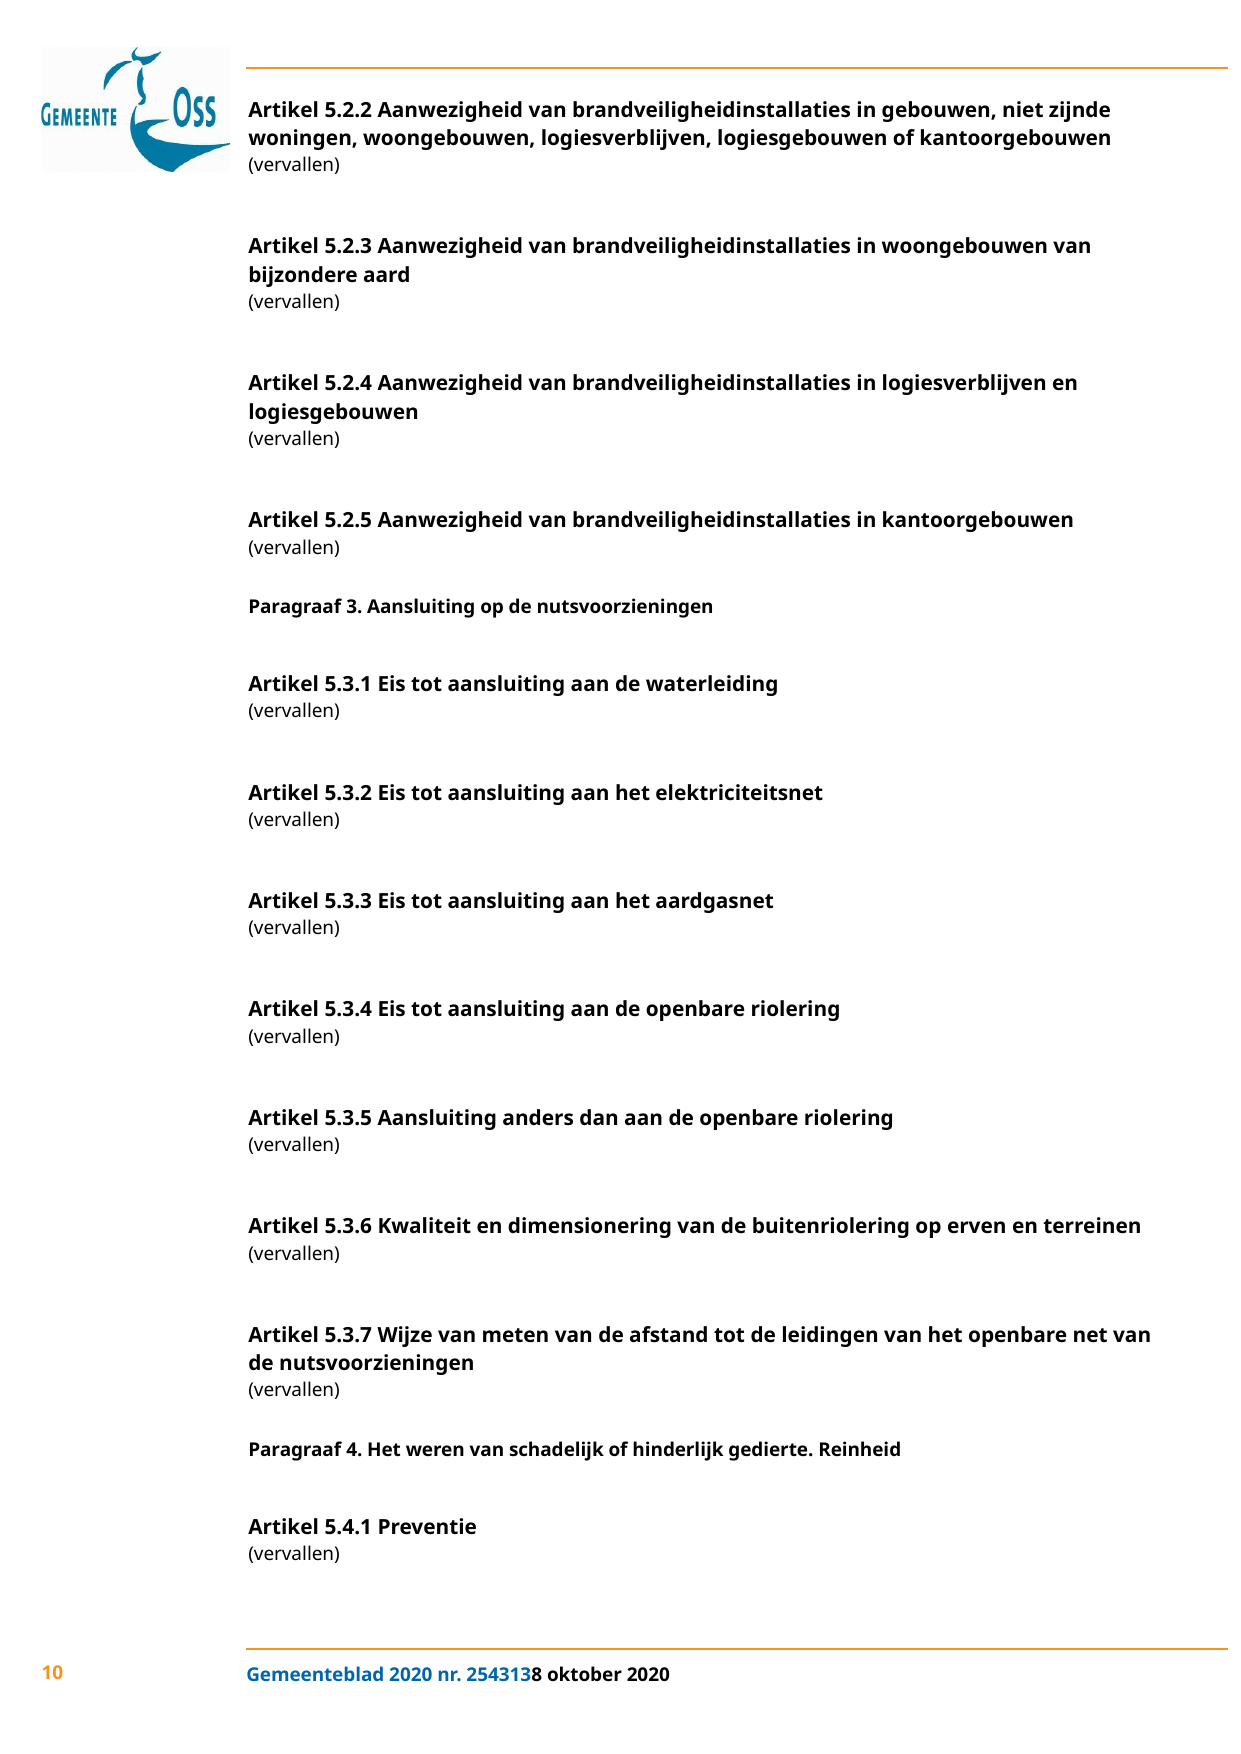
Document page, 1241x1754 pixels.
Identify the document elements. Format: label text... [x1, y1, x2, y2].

text (vervallen) [248, 914, 1152, 940]
text (vervallen) [248, 1023, 1152, 1049]
text Artikel 5.3.4 Eis tot aansluiting aan de openbare riolering [248, 994, 1152, 1023]
text Artikel 5.3.1 Eis tot aansluiting aan de waterleiding [248, 669, 1152, 698]
text Artikel 5.4.1 Preventie [248, 1512, 1152, 1540]
text Artikel 5.2.5 Aanwezigheid van brandveiligheidinstallaties in kantoorgebouwen [248, 505, 1152, 534]
text (vervallen) [248, 806, 1152, 832]
text Artikel 5.2.2 Aanwezigheid van brandveiligheidinstallaties in gebouwen, niet zijnde woningen, woongebouwen, logiesverblijven, logiesgebouwen of kantoorgebouwen [248, 95, 1152, 152]
text Artikel 5.2.4 Aanwezigheid van brandveiligheidinstallaties in logiesverblijven en logiesgebouwen [248, 368, 1152, 425]
text (vervallen) [248, 1540, 1152, 1566]
text Paragraaf 3. Aansluiting op de nutsvoorzieningen [248, 593, 1152, 619]
text (vervallen) [248, 425, 1152, 451]
text Artikel 5.3.2 Eis tot aansluiting aan het elektriciteitsnet [248, 778, 1152, 806]
text (vervallen) [248, 698, 1152, 723]
text Artikel 5.3.5 Aansluiting anders dan aan de openbare riolering [248, 1103, 1152, 1131]
text (vervallen) [248, 534, 1152, 559]
text (vervallen) [248, 1377, 1152, 1402]
text Artikel 5.3.6 Kwaliteit en dimensionering van de buitenriolering op erven en terreinen [248, 1211, 1152, 1240]
text Artikel 5.2.3 Aanwezigheid van brandveiligheidinstallaties in woongebouwen van bijzondere aard [248, 232, 1152, 288]
text (vervallen) [248, 1131, 1152, 1157]
text (vervallen) [248, 288, 1152, 314]
text (vervallen) [248, 152, 1152, 177]
text Artikel 5.3.3 Eis tot aansluiting aan het aardgasnet [248, 886, 1152, 914]
text Paragraaf 4. Het weren van schadelijk of hinderlijk gedierte. Reinheid [248, 1436, 1152, 1462]
text Artikel 5.3.7 Wijze van meten van de afstand tot de leidingen van het openbare net van de nutsvoorzieningen [248, 1320, 1152, 1377]
text (vervallen) [248, 1240, 1152, 1266]
picture [41, 47, 231, 172]
